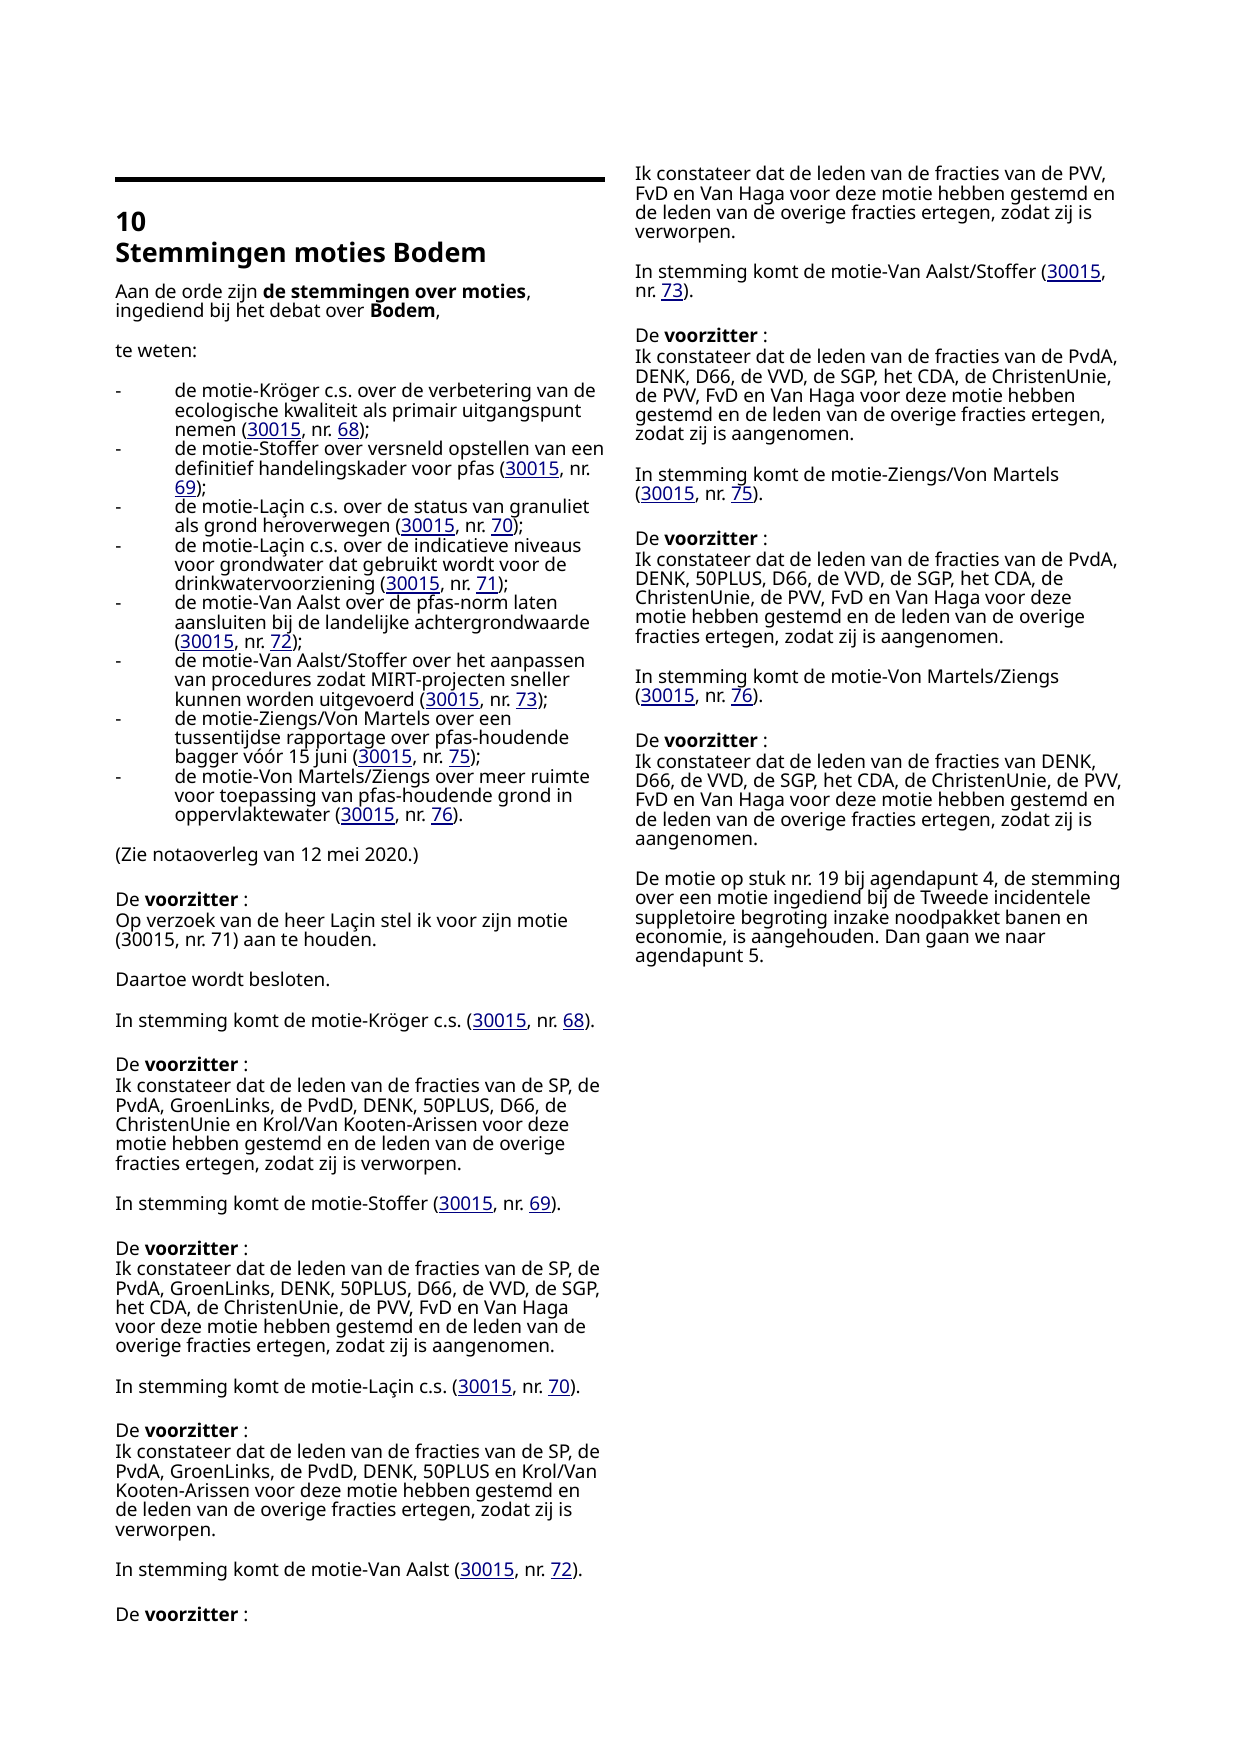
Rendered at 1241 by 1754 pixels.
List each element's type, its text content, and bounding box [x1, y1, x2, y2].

list de motie-Van Aalst/Stoffer over het aanpassen van procedures zodat MIRT-projecten sneller kunnen worden uitgevoerd (30015, nr. 73); [115, 652, 605, 710]
text De voorzitter : [635, 323, 1125, 348]
text De motie op stuk nr. 19 bij agendapunt 4, de stemming over een motie ingediend bij de Tweede incidentele suppletoire begroting inzake noodpakket banen en economie, is aangehouden. Dan gaan we naar agendapunt 5. [635, 870, 1125, 966]
text Daartoe wordt besloten. [115, 971, 605, 991]
list de motie-Laçin c.s. over de status van granuliet als grond heroverwegen (30015, nr. 70); [115, 498, 605, 537]
list de motie-Stoffer over versneld opstellen van een definitief handelingskader voor pfas (30015, nr. 69); [115, 440, 605, 498]
text In stemming komt de motie-Laçin c.s. (30015, nr. 70). [115, 1378, 605, 1397]
text De voorzitter : [115, 1418, 605, 1443]
text In stemming komt de motie-Van Aalst (30015, nr. 72). [115, 1561, 605, 1580]
text In stemming komt de motie-Stoffer (30015, nr. 69). [115, 1194, 605, 1214]
text Ik constateer dat de leden van de fracties van de PvdA, DENK, D66, de VVD, de SGP, het CDA, de ChristenUnie, de PVV, FvD en Van Haga voor deze motie hebben gestemd en de leden van de overige fracties ertegen, zodat zij is aangenomen. [635, 348, 1125, 445]
text Aan de orde zijn de stemmingen over moties, ingediend bij het debat over Bodem, [115, 283, 605, 322]
text In stemming komt de motie-Van Aalst/Stoffer (30015, nr. 73). [635, 263, 1125, 302]
text In stemming komt de motie-Kröger c.s. (30015, nr. 68). [115, 1012, 605, 1031]
text De voorzitter : [115, 1235, 605, 1260]
text De voorzitter : [115, 1052, 605, 1077]
list de motie-Von Martels/Ziengs over meer ruimte voor toepassing van pfas-houdende grond in oppervlaktewater (30015, nr. 76). [115, 768, 605, 826]
text De voorzitter : [635, 727, 1125, 753]
text Op verzoek van de heer Laçin stel ik voor zijn motie (30015, nr. 71) aan te houden. [115, 912, 605, 951]
text Ik constateer dat de leden van de fracties van de PvdA, DENK, 50PLUS, D66, de VVD, de SGP, het CDA, de ChristenUnie, de PVV, FvD en Van Haga voor deze motie hebben gestemd en de leden van de overige fracties ertegen, zodat zij is aangenomen. [635, 551, 1125, 647]
text (Zie notaoverleg van 12 mei 2020.) [115, 846, 605, 866]
text De voorzitter : [115, 1601, 605, 1626]
text Stemmingen moties Bodem [115, 239, 605, 283]
list de motie-Laçin c.s. over de indicatieve niveaus voor grondwater dat gebruikt wordt voor de drinkwatervoorziening (30015, nr. 71); [115, 537, 605, 594]
text te weten: [115, 342, 605, 362]
list de motie-Kröger c.s. over de verbetering van de ecologische kwaliteit als primair uitgangspunt nemen (30015, nr. 68); [115, 382, 605, 440]
text Ik constateer dat de leden van de fracties van de SP, de PvdA, GroenLinks, DENK, 50PLUS, D66, de VVD, de SGP, het CDA, de ChristenUnie, de PVV, FvD en Van Haga voor deze motie hebben gestemd en de leden van de overige fracties ertegen, zodat zij is aangenomen. [115, 1260, 605, 1357]
text Ik constateer dat de leden van de fracties van de SP, de PvdA, GroenLinks, de PvdD, DENK, 50PLUS en Krol/Van Kooten-Arissen voor deze motie hebben gestemd en de leden van de overige fracties ertegen, zodat zij is verworpen. [115, 1443, 605, 1540]
text 10 [115, 203, 605, 239]
text In stemming komt de motie-Ziengs/Von Martels (30015, nr. 75). [635, 466, 1125, 504]
text Ik constateer dat de leden van de fracties van de SP, de PvdA, GroenLinks, de PvdD, DENK, 50PLUS, D66, de ChristenUnie en Krol/Van Kooten-Arissen voor deze motie hebben gestemd en de leden van de overige fracties ertegen, zodat zij is verworpen. [115, 1077, 605, 1174]
text De voorzitter : [635, 525, 1125, 551]
text Ik constateer dat de leden van de fracties van DENK, D66, de VVD, de SGP, het CDA, de ChristenUnie, de PVV, FvD en Van Haga voor deze motie hebben gestemd en de leden van de overige fracties ertegen, zodat zij is aangenomen. [635, 753, 1125, 849]
text In stemming komt de motie-Von Martels/Ziengs (30015, nr. 76). [635, 668, 1125, 706]
list de motie-Ziengs/Von Martels over een tussentijdse rapportage over pfas-houdende bagger vóór 15 juni (30015, nr. 75); [115, 710, 605, 768]
text Ik constateer dat de leden van de fracties van de PVV, FvD en Van Haga voor deze motie hebben gestemd en de leden van de overige fracties ertegen, zodat zij is verworpen. [635, 165, 1125, 242]
text De voorzitter : [115, 886, 605, 912]
list de motie-Van Aalst over de pfas-norm laten aansluiten bij de landelijke achtergrondwaarde (30015, nr. 72); [115, 594, 605, 652]
